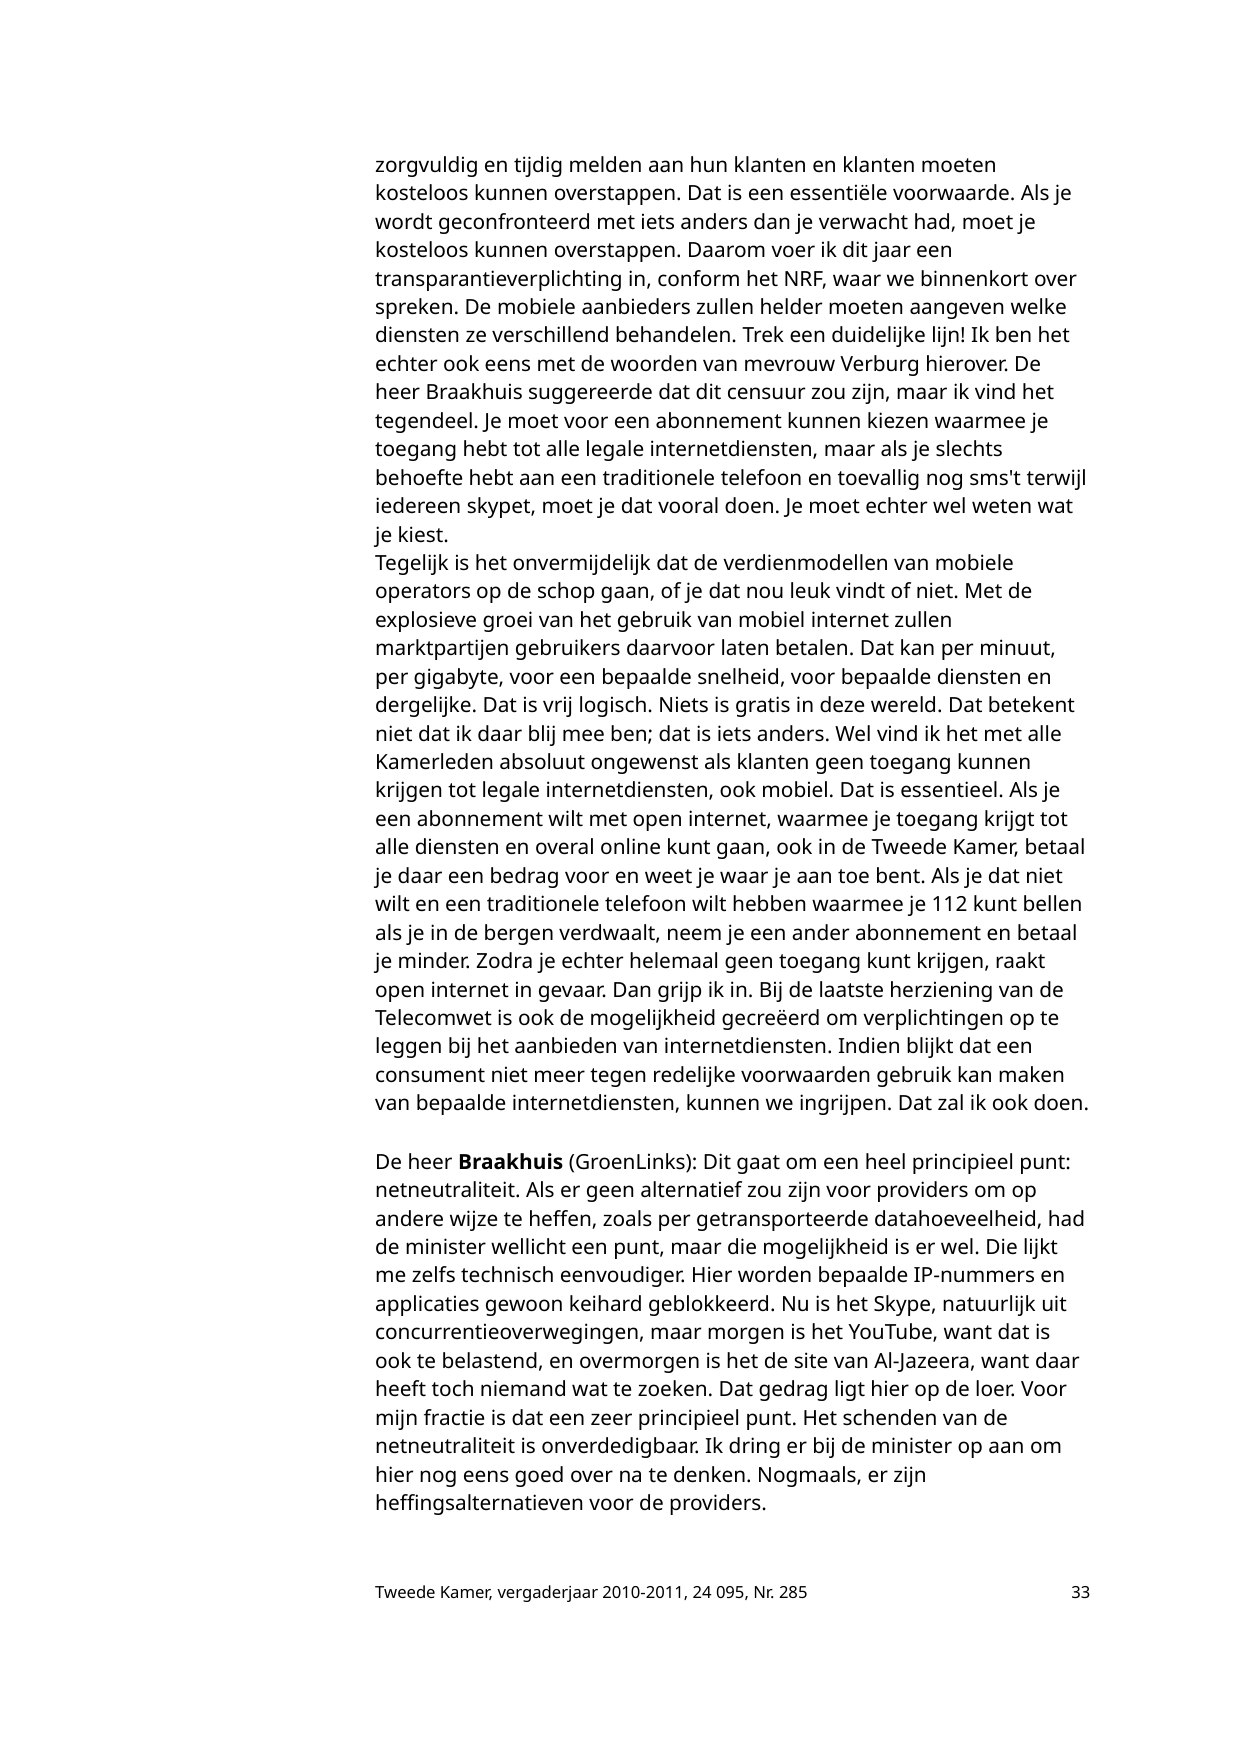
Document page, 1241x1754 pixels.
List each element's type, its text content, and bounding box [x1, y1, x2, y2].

text Tegelijk is het onvermijdelijk dat de verdienmodellen van mobiele operators op de schop gaan, of je dat nou leuk vindt of niet. Met de explosieve groei van het gebruik van mobiel internet zullen marktpartijen gebruikers daarvoor laten betalen. Dat kan per minuut, per gigabyte, voor een bepaalde snelheid, voor bepaalde diensten en dergelijke. Dat is vrij logisch. Niets is gratis in deze wereld. Dat betekent niet dat ik daar blij mee ben; dat is iets anders. Wel vind ik het met alle Kamerleden absoluut ongewenst als klanten geen toegang kunnen krijgen tot legale internetdiensten, ook mobiel. Dat is essentieel. Als je een abonnement wilt met open internet, waarmee je toegang krijgt tot alle diensten en overal online kunt gaan, ook in de Tweede Kamer, betaal je daar een bedrag voor en weet je waar je aan toe bent. Als je dat niet wilt en een traditionele telefoon wilt hebben waarmee je 112 kunt bellen als je in de bergen verdwaalt, neem je een ander abonnement en betaal je minder. Zodra je echter helemaal geen toegang kunt krijgen, raakt open internet in gevaar. Dan grijp ik in. Bij de laatste herziening van de Telecomwet is ook de mogelijkheid gecreëerd om verplichtingen op te leggen bij het aanbieden van internetdiensten. Indien blijkt dat een consument niet meer tegen redelijke voorwaarden gebruik kan maken van bepaalde internetdiensten, kunnen we ingrijpen. Dat zal ik ook doen. [375, 548, 1090, 1117]
text De heer Braakhuis (GroenLinks): Dit gaat om een heel principieel punt: netneutraliteit. Als er geen alternatief zou zijn voor providers om op andere wijze te heffen, zoals per getransporteerde datahoeveelheid, had de minister wellicht een punt, maar die mogelijkheid is er wel. Die lijkt me zelfs technisch eenvoudiger. Hier worden bepaalde IP-nummers en applicaties gewoon keihard geblokkeerd. Nu is het Skype, natuurlijk uit concurrentieoverwegingen, maar morgen is het YouTube, want dat is ook te belastend, en overmorgen is het de site van Al-Jazeera, want daar heeft toch niemand wat te zoeken. Dat gedrag ligt hier op de loer. Voor mijn fractie is dat een zeer principieel punt. Het schenden van de netneutraliteit is onverdedigbaar. Ik dring er bij de minister op aan om hier nog eens goed over na te denken. Nogmaals, er zijn heffingsalternatieven voor de providers. [375, 1147, 1090, 1517]
text zorgvuldig en tijdig melden aan hun klanten en klanten moeten kosteloos kunnen overstappen. Dat is een essentiële voorwaarde. Als je wordt geconfronteerd met iets anders dan je verwacht had, moet je kosteloos kunnen overstappen. Daarom voer ik dit jaar een transparantieverplichting in, conform het NRF, waar we binnenkort over spreken. De mobiele aanbieders zullen helder moeten aangeven welke diensten ze verschillend behandelen. Trek een duidelijke lijn! Ik ben het echter ook eens met de woorden van mevrouw Verburg hierover. De heer Braakhuis suggereerde dat dit censuur zou zijn, maar ik vind het tegendeel. Je moet voor een abonnement kunnen kiezen waarmee je toegang hebt tot alle legale internetdiensten, maar als je slechts behoefte hebt aan een traditionele telefoon en toevallig nog sms't terwijl iedereen skypet, moet je dat vooral doen. Je moet echter wel weten wat je kiest. [375, 150, 1090, 548]
